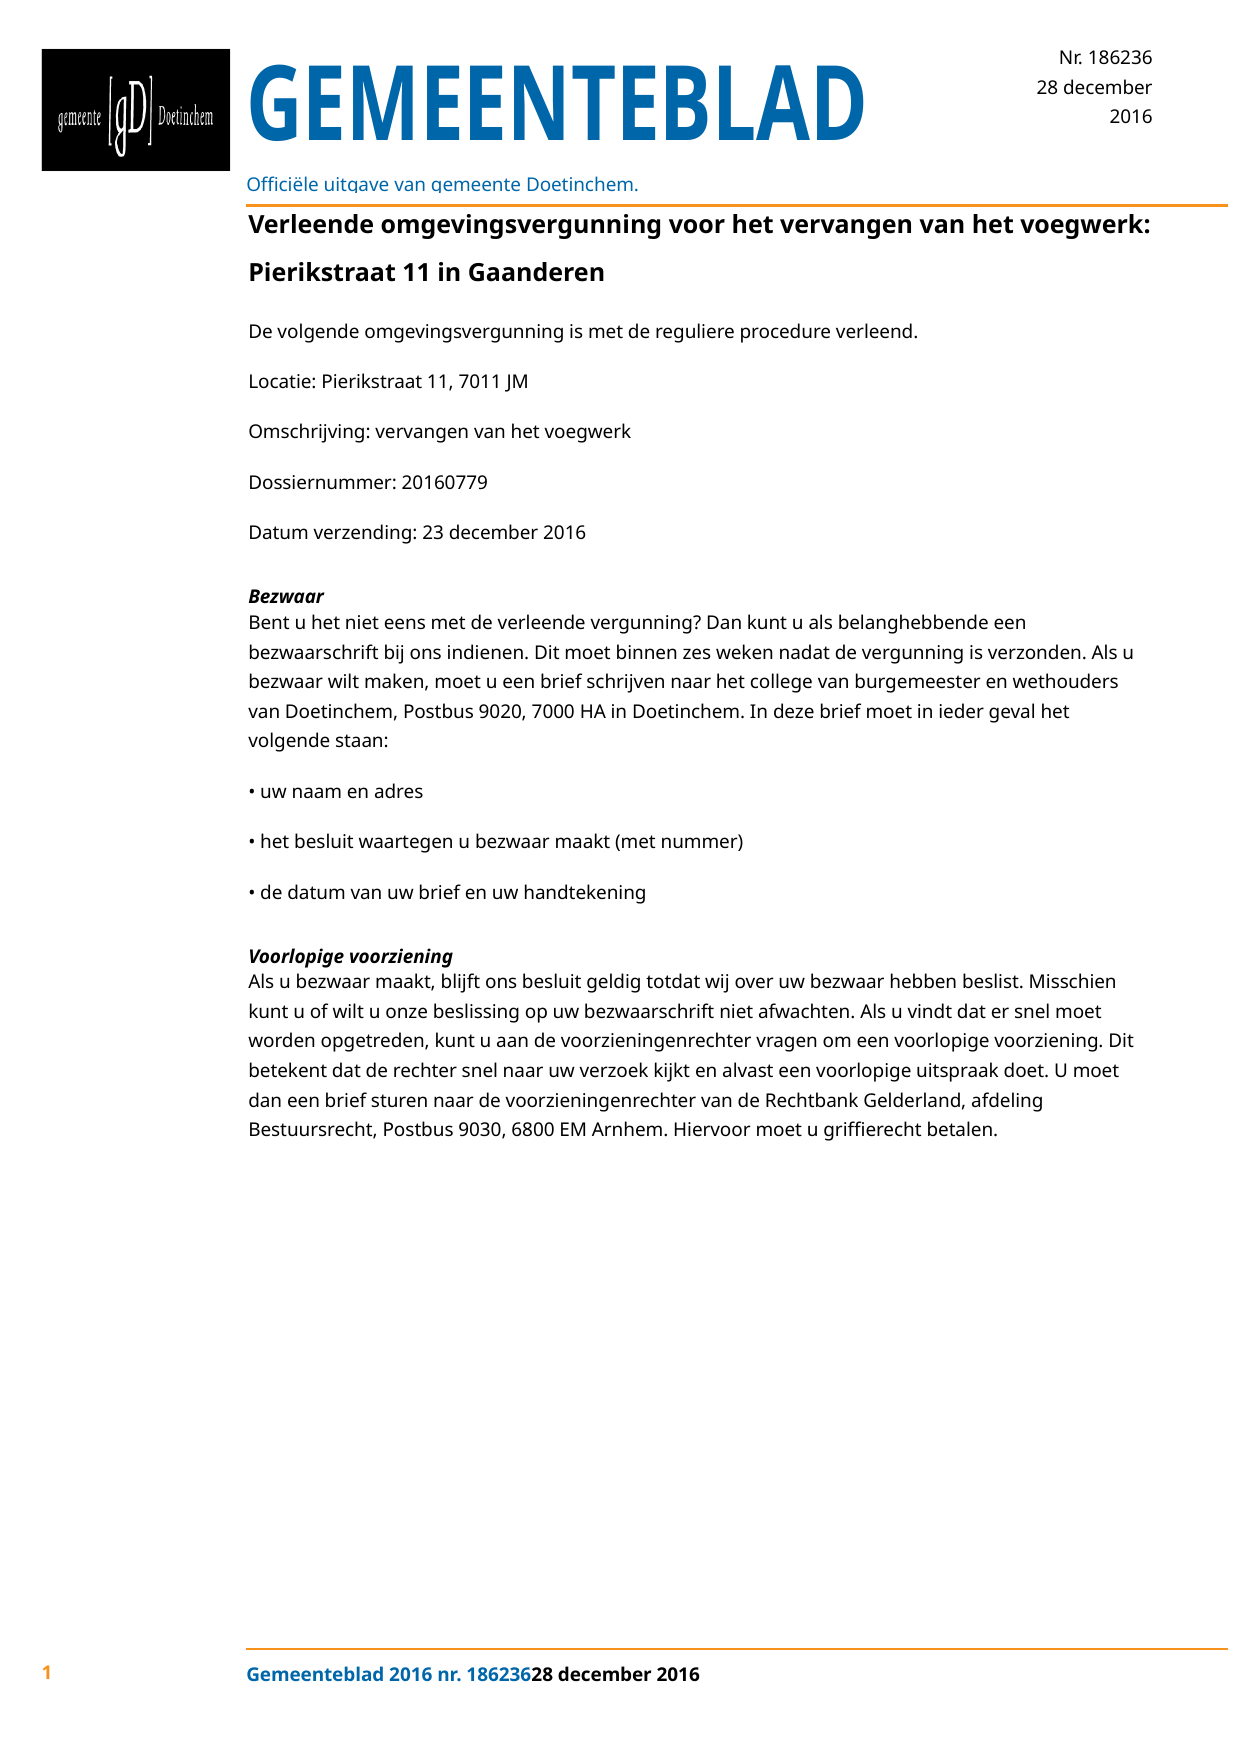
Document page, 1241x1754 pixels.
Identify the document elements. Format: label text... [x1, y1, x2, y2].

text • de datum van uw brief en uw handtekening [248, 879, 1152, 904]
text • uw naam en adres [248, 778, 1152, 804]
text Dossiernummer: 20160779 [248, 469, 1152, 495]
picture [41, 47, 231, 172]
text Locatie: Pierikstraat 11, 7011 JM [248, 368, 1152, 394]
text Bent u het niet eens met de verleende vergunning? Dan kunt u als belanghebbende een bezwaarschrift bij ons indienen. Dit moet binnen zes weken nadat de vergunning is verzonden. Als u bezwaar wilt maken, moet u een brief schrijven naar het college van burgemeester en wethouders van Doetinchem, Postbus 9020, 7000 HA in Doetinchem. In deze brief moet in ieder geval het volgende staan: [248, 609, 1152, 753]
text Verleende omgevingsvergunning voor het vervangen van het voegwerk: Pierikstraat 11 in Gaanderen [248, 207, 1152, 288]
text De volgende omgevingsvergunning is met de reguliere procedure verleend. [248, 318, 1152, 344]
text Omschrijving: vervangen van het voegwerk [248, 419, 1152, 444]
text Als u bezwaar maakt, blijft ons besluit geldig totdat wij over uw bezwaar hebben beslist. Misschien kunt u of wilt u onze beslissing op uw bezwaarschrift niet afwachten. Als u vindt dat er snel moet worden opgetreden, kunt u aan de voorzieningenrechter vragen om een voorlopige voorziening. Dit betekent dat de rechter snel naar uw verzoek kijkt en alvast een voorlopige uitspraak doet. U moet dan een brief sturen naar de voorzieningenrechter van de Rechtbank Gelderland, afdeling Bestuursrecht, Postbus 9030, 6800 EM Arnhem. Hiervoor moet u griffierecht betalen. [248, 968, 1152, 1142]
text • het besluit waartegen u bezwaar maakt (met nummer) [248, 828, 1152, 854]
text Datum verzending: 23 december 2016 [248, 519, 1152, 545]
text Voorlopige voorziening [248, 943, 1152, 968]
text Bezwaar [248, 583, 1152, 609]
